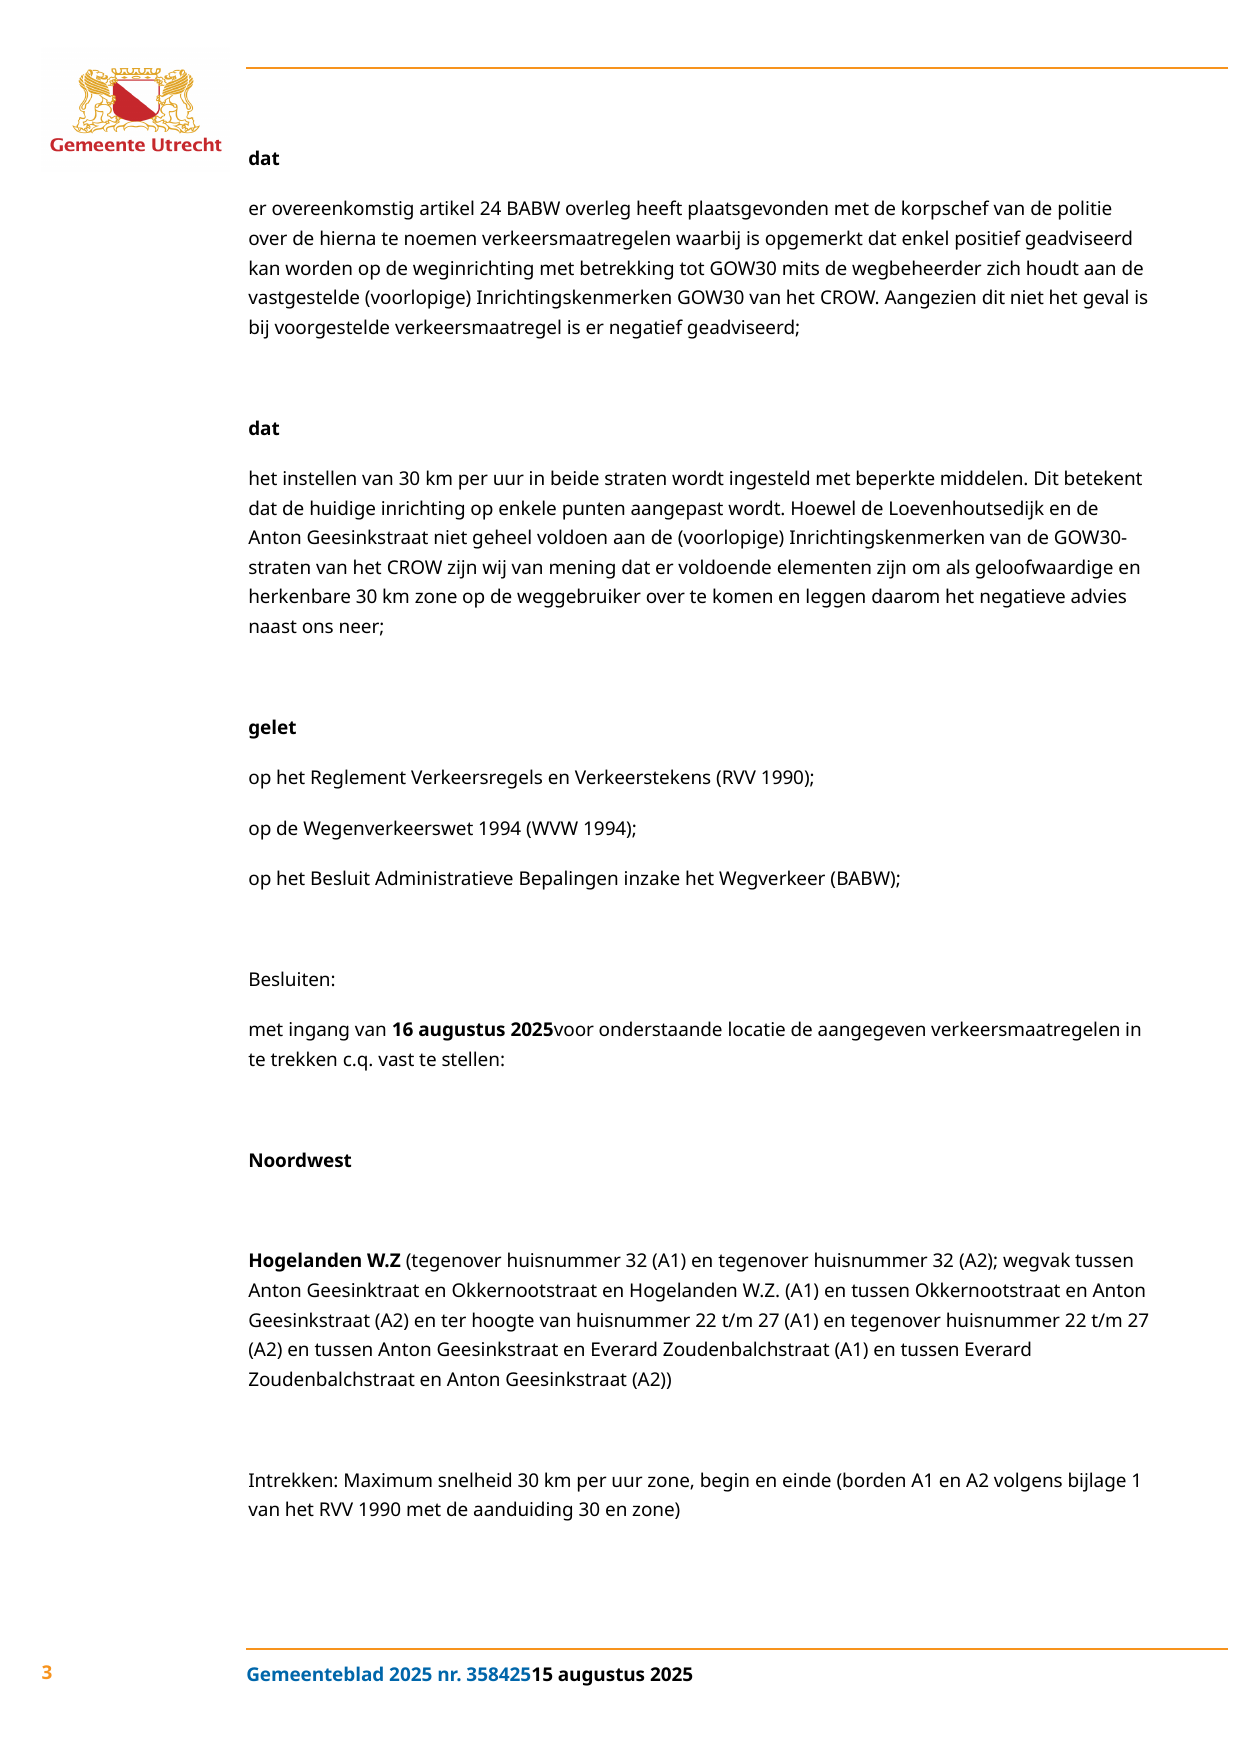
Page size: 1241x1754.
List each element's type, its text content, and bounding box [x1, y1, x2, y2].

text Intrekken: Maximum snelheid 30 km per uur zone, begin en einde (borden A1 en A2 volgens bijlage 1 van het RVV 1990 met de aanduiding 30 en zone) [248, 1467, 1152, 1522]
text Hogelanden W.Z (tegenover huisnummer 32 (A1) en tegenover huisnummer 32 (A2); wegvak tussen Anton Geesinktraat en Okkernootstraat en Hogelanden W.Z. (A1) en tussen Okkernootstraat en Anton Geesinkstraat (A2) en ter hoogte van huisnummer 22 t/m 27 (A1) en tegenover huisnummer 22 t/m 27 (A2) en tussen Anton Geesinkstraat en Everard Zoudenbalchstraat (A1) en tussen Everard Zoudenbalchstraat en Anton Geesinkstraat (A2)) [248, 1248, 1152, 1392]
text gelet [248, 714, 1152, 740]
text dat [248, 415, 1152, 441]
text op het Besluit Administratieve Bepalingen inzake het Wegverkeer (BABW); [248, 865, 1152, 891]
text Besluiten: [248, 966, 1152, 992]
text op het Reglement Verkeersregels en Verkeerstekens (RVV 1990); [248, 764, 1152, 790]
text op de Wegenverkeerswet 1994 (WVW 1994); [248, 815, 1152, 841]
picture [41, 47, 231, 172]
text er overeenkomstig artikel 24 BABW overleg heeft plaatsgevonden met de korpschef van de politie over de hierna te noemen verkeersmaatregelen waarbij is opgemerkt dat enkel positief geadviseerd kan worden op de weginrichting met betrekking tot GOW30 mits de wegbeheerder zich houdt aan de vastgestelde (voorlopige) Inrichtingskenmerken GOW30 van het CROW. Aangezien dit niet het geval is bij voorgestelde verkeersmaatregel is er negatief geadviseerd; [248, 196, 1152, 340]
text met ingang van 16 augustus 2025voor onderstaande locatie de aangegeven verkeersmaatregelen in te trekken c.q. vast te stellen: [248, 1016, 1152, 1072]
text dat [248, 145, 1152, 171]
text Noordwest [248, 1147, 1152, 1173]
text het instellen van 30 km per uur in beide straten wordt ingesteld met beperkte middelen. Dit betekent dat de huidige inrichting op enkele punten aangepast wordt. Hoewel de Loevenhoutsedijk en de Anton Geesinkstraat niet geheel voldoen aan de (voorlopige) Inrichtingskenmerken van de GOW30-straten van het CROW zijn wij van mening dat er voldoende elementen zijn om als geloofwaardige en herkenbare 30 km zone op de weggebruiker over te komen en leggen daarom het negatieve advies naast ons neer; [248, 465, 1152, 639]
